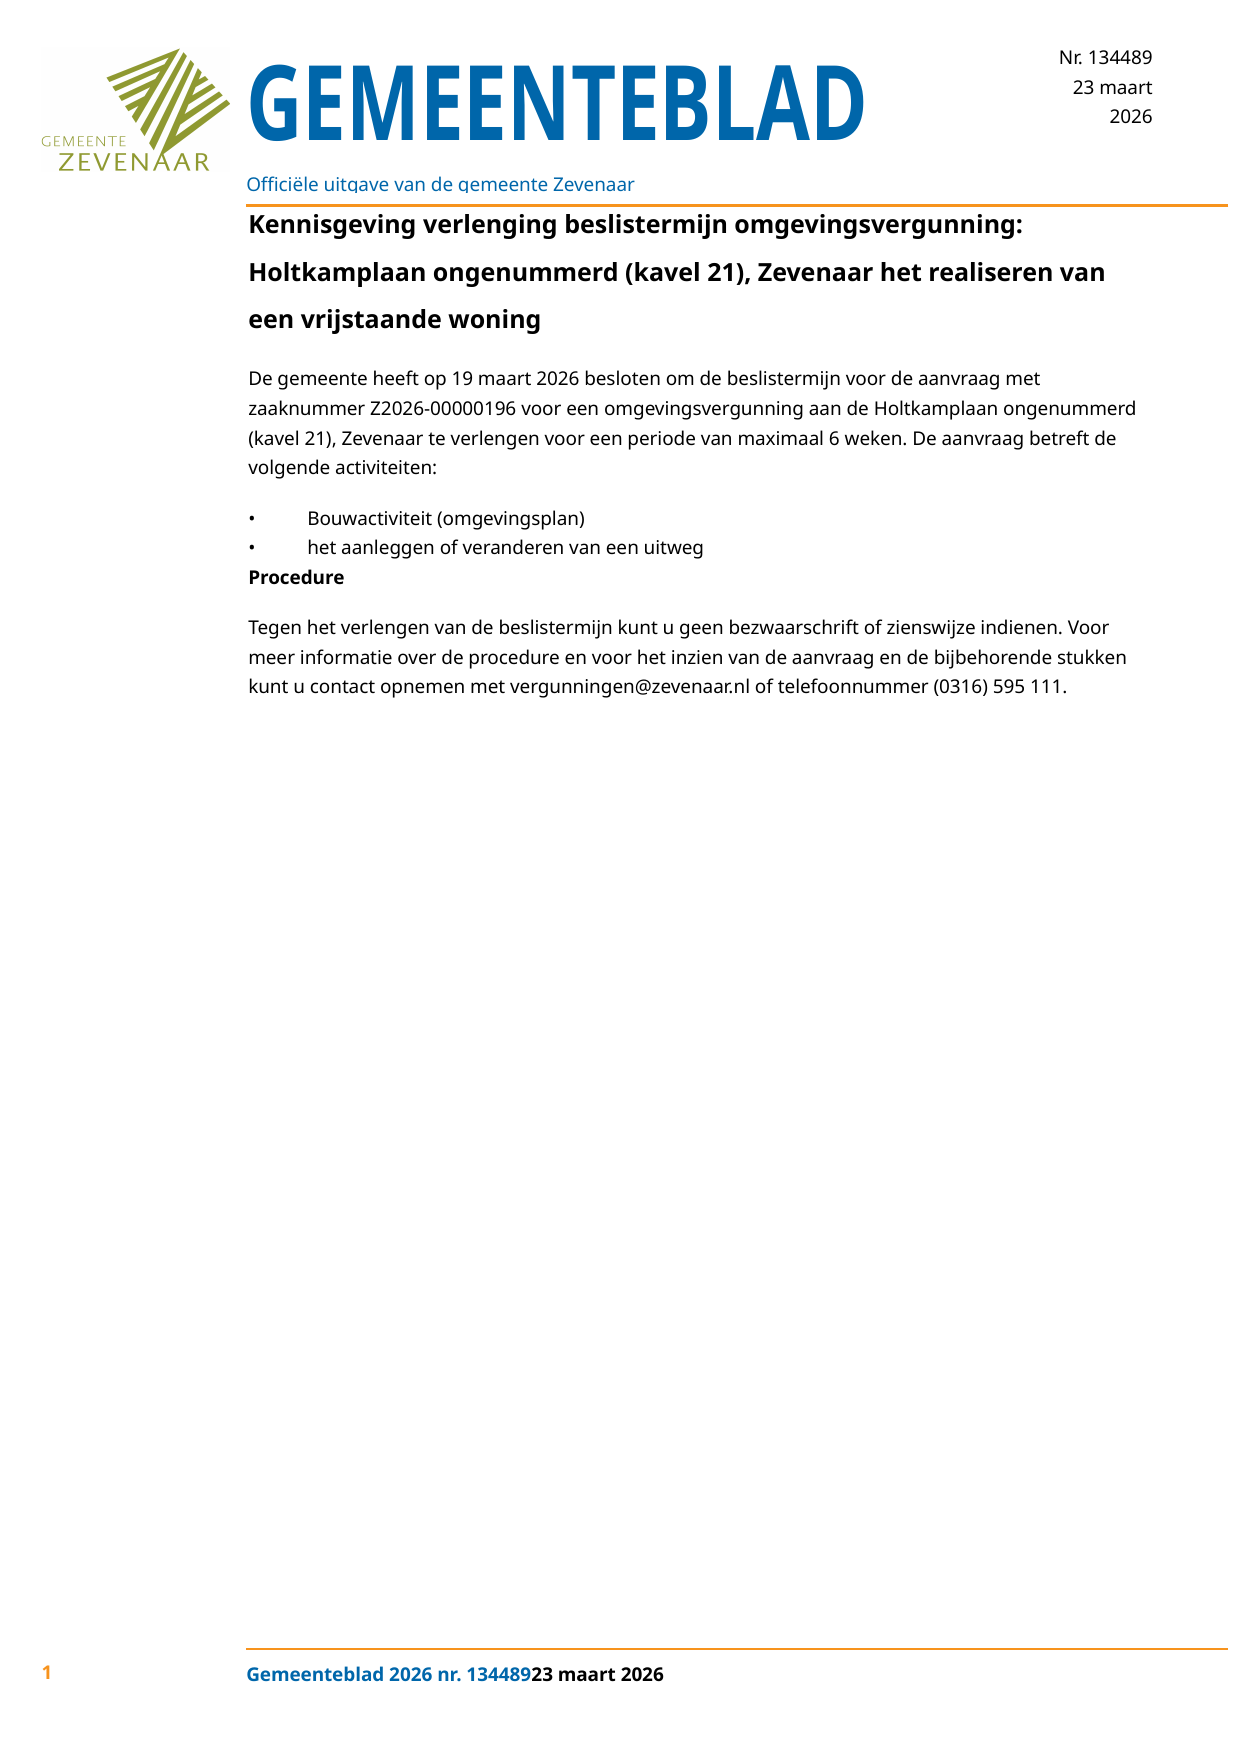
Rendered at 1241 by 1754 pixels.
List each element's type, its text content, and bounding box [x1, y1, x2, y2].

text Kennisgeving verlenging beslistermijn omgevingsvergunning: Holtkamplaan ongenummerd (kavel 21), Zevenaar het realiseren van een vrijstaande woning [248, 207, 1152, 336]
list het aanleggen of veranderen van een uitweg [248, 534, 1152, 560]
text De gemeente heeft op 19 maart 2026 besloten om de beslistermijn voor de aanvraag met zaaknummer Z2026-00000196 voor een omgevingsvergunning aan de Holtkamplaan ongenummerd (kavel 21), Zevenaar te verlengen voor een periode van maximaal 6 weken. De aanvraag betreft de volgende activiteiten: [248, 366, 1152, 480]
text Procedure [248, 564, 1152, 589]
list Bouwactiviteit (omgevingsplan) [248, 505, 1152, 530]
picture [41, 47, 231, 172]
text Tegen het verlengen van de beslistermijn kunt u geen bezwaarschrift of zienswijze indienen. Voor meer informatie over de procedure en voor het inzien van de aanvraag en de bijbehorende stukken kunt u contact opnemen met vergunningen@zevenaar.nl of telefoonnummer (0316) 595 111. [248, 614, 1152, 699]
